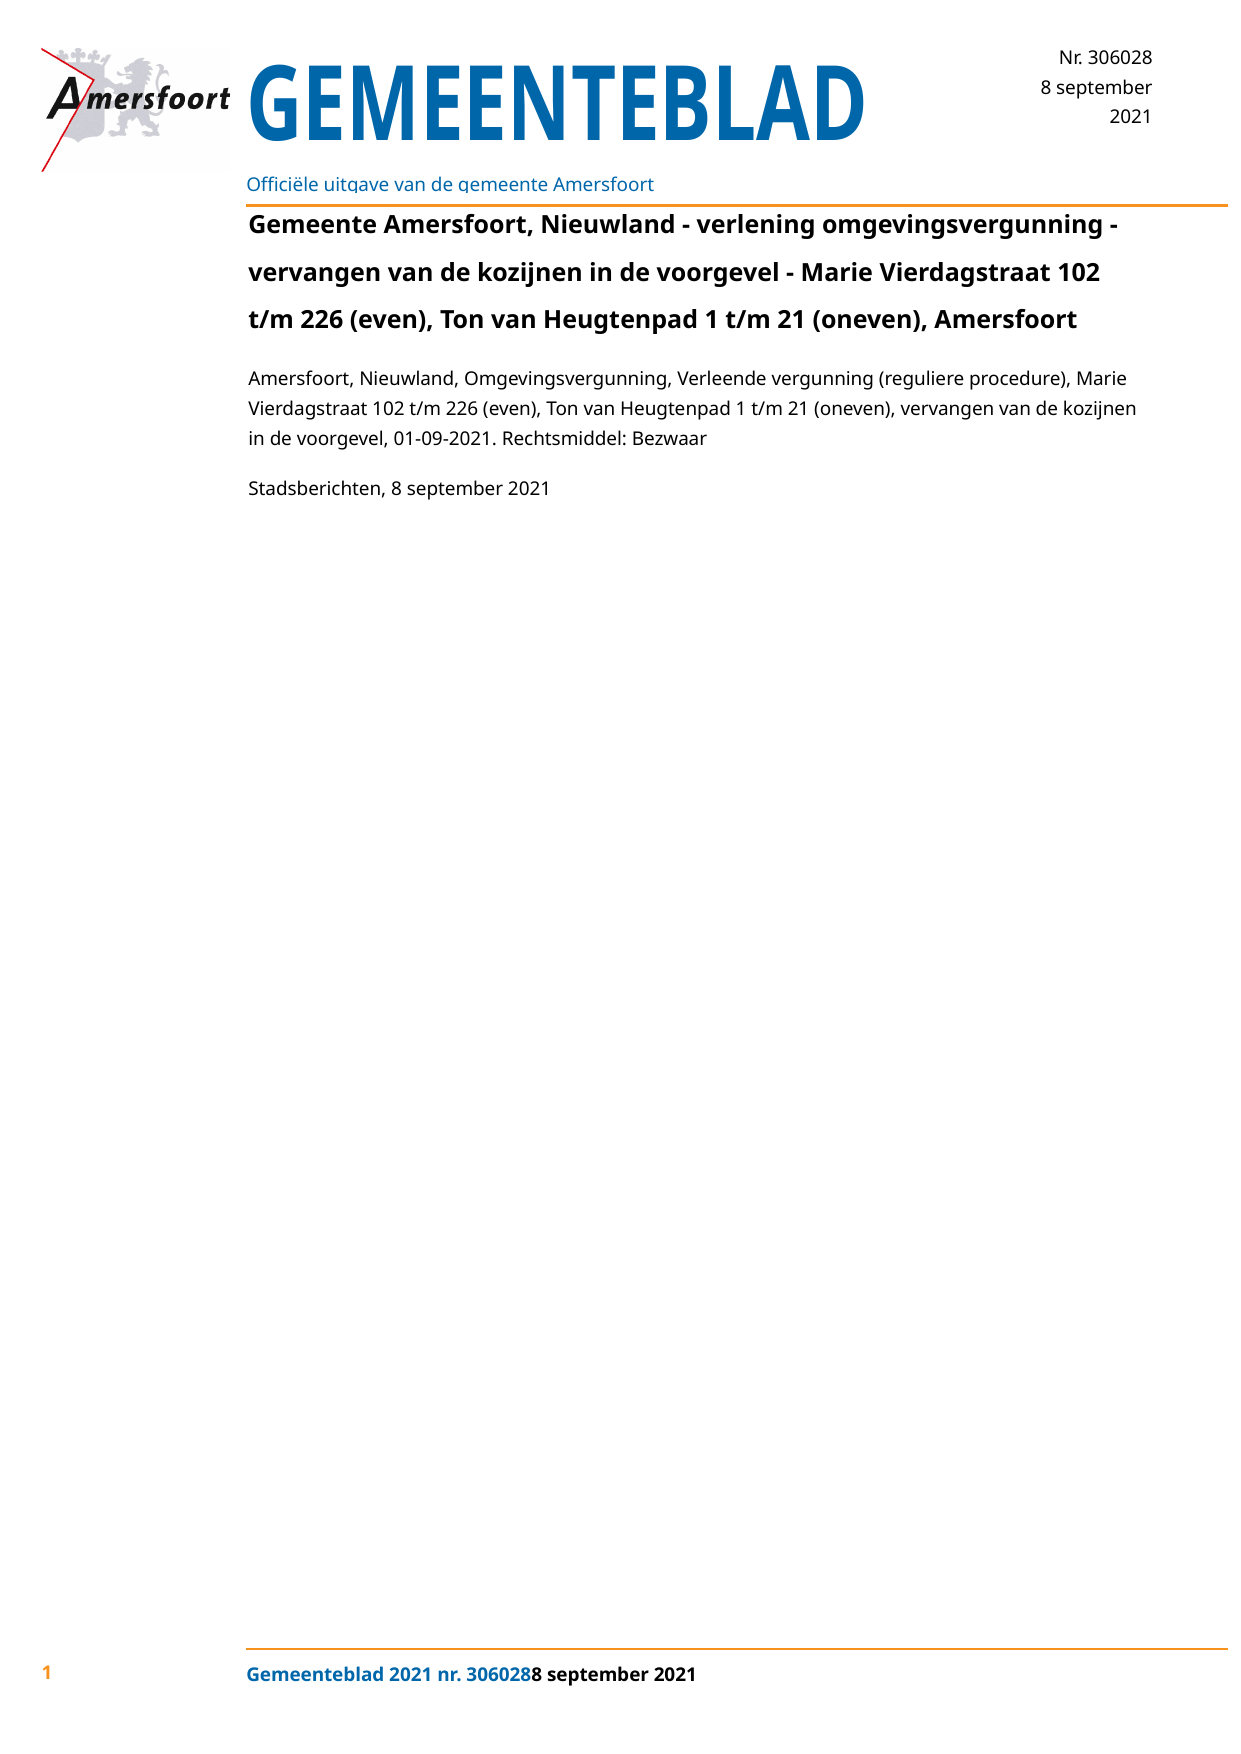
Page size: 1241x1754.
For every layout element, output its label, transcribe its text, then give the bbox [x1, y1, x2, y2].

picture [41, 47, 231, 172]
text Gemeente Amersfoort, Nieuwland - verlening omgevingsvergunning - vervangen van de kozijnen in de voorgevel - Marie Vierdagstraat 102 t/m 226 (even), Ton van Heugtenpad 1 t/m 21 (oneven), Amersfoort [248, 207, 1152, 336]
text Stadsberichten, 8 september 2021 [248, 475, 1152, 501]
text Amersfoort, Nieuwland, Omgevingsvergunning, Verleende vergunning (reguliere procedure), Marie Vierdagstraat 102 t/m 226 (even), Ton van Heugtenpad 1 t/m 21 (oneven), vervangen van de kozijnen in de voorgevel, 01-09-2021. Rechtsmiddel: Bezwaar [248, 366, 1152, 450]
